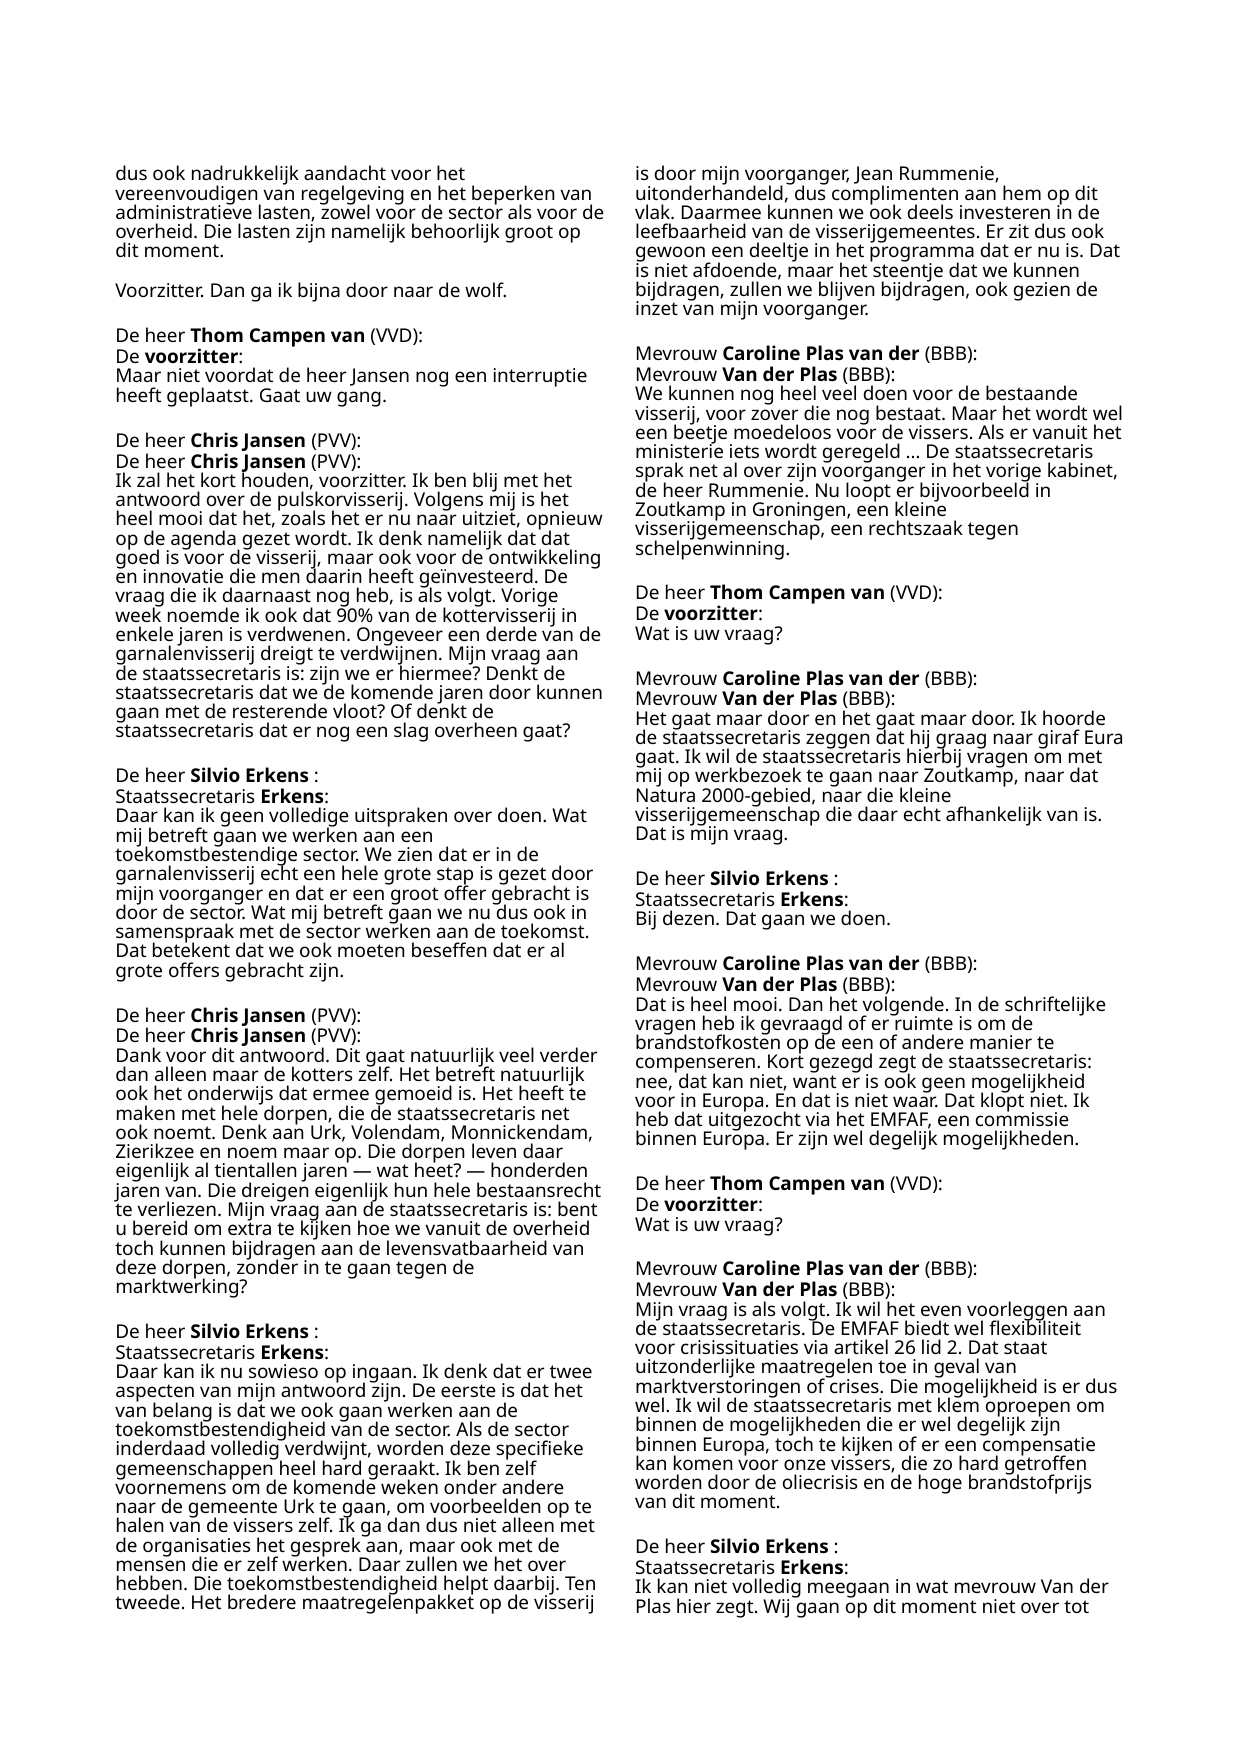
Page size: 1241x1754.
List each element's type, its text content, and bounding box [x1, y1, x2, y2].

text De heer Chris Jansen (PVV): [115, 1002, 605, 1027]
text Mevrouw Van der Plas (BBB): [635, 1281, 1125, 1301]
text Daar kan ik nu sowieso op ingaan. Ik denk dat er twee aspecten van mijn antwoord zijn. De eerste is dat het van belang is dat we ook gaan werken aan de toekomstbestendigheid van de sector. Als de sector inderdaad volledig verdwijnt, worden deze specifieke gemeenschappen heel hard geraakt. Ik ben zelf voornemens om de komende weken onder andere naar de gemeente Urk te gaan, om voorbeelden op te halen van de vissers zelf. Ik ga dan dus niet alleen met de organisaties het gesprek aan, maar ook met de mensen die er zelf werken. Daar zullen we het over hebben. Die toekomstbestendigheid helpt daarbij. Ten tweede. Het bredere maatregelenpakket op de visserij [115, 1363, 605, 1614]
text Mevrouw Caroline Plas van der (BBB): [635, 951, 1125, 976]
text Dank voor dit antwoord. Dit gaat natuurlijk veel verder dan alleen maar de kotters zelf. Het betreft natuurlijk ook het onderwijs dat ermee gemoeid is. Het heeft te maken met hele dorpen, die de staatssecretaris net ook noemt. Denk aan Urk, Volendam, Monnickendam, Zierikzee en noem maar op. Die dorpen leven daar eigenlijk al tientallen jaren — wat heet? — honderden jaren van. Die dreigen eigenlijk hun hele bestaansrecht te verliezen. Mijn vraag aan de staatssecretaris is: bent u bereid om extra te kijken hoe we vanuit de overheid toch kunnen bijdragen aan de levensvatbaarheid van deze dorpen, zonder in te gaan tegen de marktwerking? [115, 1047, 605, 1297]
text De heer Silvio Erkens : [635, 865, 1125, 891]
text De voorzitter: [635, 605, 1125, 624]
text De heer Thom Campen van (VVD): [635, 1171, 1125, 1196]
text is door mijn voorganger, Jean Rummenie, uitonderhandeld, dus complimenten aan hem op dit vlak. Daarmee kunnen we ook deels investeren in de leefbaarheid van de visserijgemeentes. Er zit dus ook gewoon een deeltje in het programma dat er nu is. Dat is niet afdoende, maar het steentje dat we kunnen bijdragen, zullen we blijven bijdragen, ook gezien de inzet van mijn voorganger. [635, 165, 1125, 319]
text Wat is uw vraag? [635, 1216, 1125, 1235]
text De voorzitter: [115, 348, 605, 367]
text Staatssecretaris Erkens: [635, 891, 1125, 910]
text Mevrouw Van der Plas (BBB): [635, 690, 1125, 710]
text We kunnen nog heel veel doen voor de bestaande visserij, voor zover die nog bestaat. Maar het wordt wel een beetje moedeloos voor de vissers. Als er vanuit het ministerie iets wordt geregeld … De staatssecretaris sprak net al over zijn voorganger in het vorige kabinet, de heer Rummenie. Nu loopt er bijvoorbeeld in Zoutkamp in Groningen, een kleine visserijgemeenschap, een rechtszaak tegen schelpenwinning. [635, 385, 1125, 559]
text De heer Chris Jansen (PVV): [115, 453, 605, 472]
text De heer Chris Jansen (PVV): [115, 427, 605, 453]
text De heer Silvio Erkens : [635, 1533, 1125, 1559]
text Dat is heel mooi. Dan het volgende. In de schriftelijke vragen heb ik gevraagd of er ruimte is om de brandstofkosten op de een of andere manier te compenseren. Kort gezegd zegt de staatssecretaris: nee, dat kan niet, want er is ook geen mogelijkheid voor in Europa. En dat is niet waar. Dat klopt niet. Ik heb dat uitgezocht via het EMFAF, een commissie binnen Europa. Er zijn wel degelijk mogelijkheden. [635, 996, 1125, 1150]
text Wat is uw vraag? [635, 624, 1125, 644]
text Staatssecretaris Erkens: [115, 1344, 605, 1363]
text Daar kan ik geen volledige uitspraken over doen. Wat mij betreft gaan we werken aan een toekomstbestendige sector. We zien dat er in de garnalenvisserij echt een hele grote stap is gezet door mijn voorganger en dat er een groot offer gebracht is door de sector. Wat mij betreft gaan we nu dus ook in samenspraak met de sector werken aan de toekomst. Dat betekent dat we ook moeten beseffen dat er al grote offers gebracht zijn. [115, 807, 605, 981]
text Mevrouw Caroline Plas van der (BBB): [635, 340, 1125, 366]
text De heer Silvio Erkens : [115, 1318, 605, 1344]
text Maar niet voordat de heer Jansen nog een interruptie heeft geplaatst. Gaat uw gang. [115, 367, 605, 406]
text Mijn vraag is als volgt. Ik wil het even voorleggen aan de staatssecretaris. De EMFAF biedt wel flexibiliteit voor crisissituaties via artikel 26 lid 2. Dat staat uitzonderlijke maatregelen toe in geval van marktverstoringen of crises. Die mogelijkheid is er dus wel. Ik wil de staatssecretaris met klem oproepen om binnen de mogelijkheden die er wel degelijk zijn binnen Europa, toch te kijken of er een compensatie kan komen voor onze vissers, die zo hard getroffen worden door de oliecrisis en de hoge brandstofprijs van dit moment. [635, 1301, 1125, 1513]
text Ik zal het kort houden, voorzitter. Ik ben blij met het antwoord over de pulskorvisserij. Volgens mij is het heel mooi dat het, zoals het er nu naar uitziet, opnieuw op de agenda gezet wordt. Ik denk namelijk dat dat goed is voor de visserij, maar ook voor de ontwikkeling en innovatie die men daarin heeft geïnvesteerd. De vraag die ik daarnaast nog heb, is als volgt. Vorige week noemde ik ook dat 90% van de kottervisserij in enkele jaren is verdwenen. Ongeveer een derde van de garnalenvisserij dreigt te verdwijnen. Mijn vraag aan de staatssecretaris is: zijn we er hiermee? Denkt de staatssecretaris dat we de komende jaren door kunnen gaan met de resterende vloot? Of denkt de staatssecretaris dat er nog een slag overheen gaat? [115, 472, 605, 742]
text Voorzitter. Dan ga ik bijna door naar de wolf. [115, 282, 605, 302]
text Ik kan niet volledig meegaan in wat mevrouw Van der Plas hier zegt. Wij gaan op dit moment niet over tot [635, 1578, 1125, 1617]
text De heer Thom Campen van (VVD): [635, 579, 1125, 605]
text Mevrouw Caroline Plas van der (BBB): [635, 1256, 1125, 1281]
text De voorzitter: [635, 1196, 1125, 1216]
text De heer Thom Campen van (VVD): [115, 322, 605, 348]
text Mevrouw Caroline Plas van der (BBB): [635, 665, 1125, 690]
text Staatssecretaris Erkens: [115, 788, 605, 807]
text dus ook nadrukkelijk aandacht voor het vereenvoudigen van regelgeving en het beperken van administratieve lasten, zowel voor de sector als voor de overheid. Die lasten zijn namelijk behoorlijk groot op dit moment. [115, 165, 605, 262]
text De heer Silvio Erkens : [115, 762, 605, 788]
text Mevrouw Van der Plas (BBB): [635, 366, 1125, 385]
text Bij dezen. Dat gaan we doen. [635, 910, 1125, 930]
text Het gaat maar door en het gaat maar door. Ik hoorde de staatssecretaris zeggen dat hij graag naar giraf Eura gaat. Ik wil de staatssecretaris hierbij vragen om met mij op werkbezoek te gaan naar Zoutkamp, naar dat Natura 2000-gebied, naar die kleine visserijgemeenschap die daar echt afhankelijk van is. Dat is mijn vraag. [635, 710, 1125, 844]
text De heer Chris Jansen (PVV): [115, 1027, 605, 1047]
text Staatssecretaris Erkens: [635, 1559, 1125, 1578]
text Mevrouw Van der Plas (BBB): [635, 976, 1125, 996]
